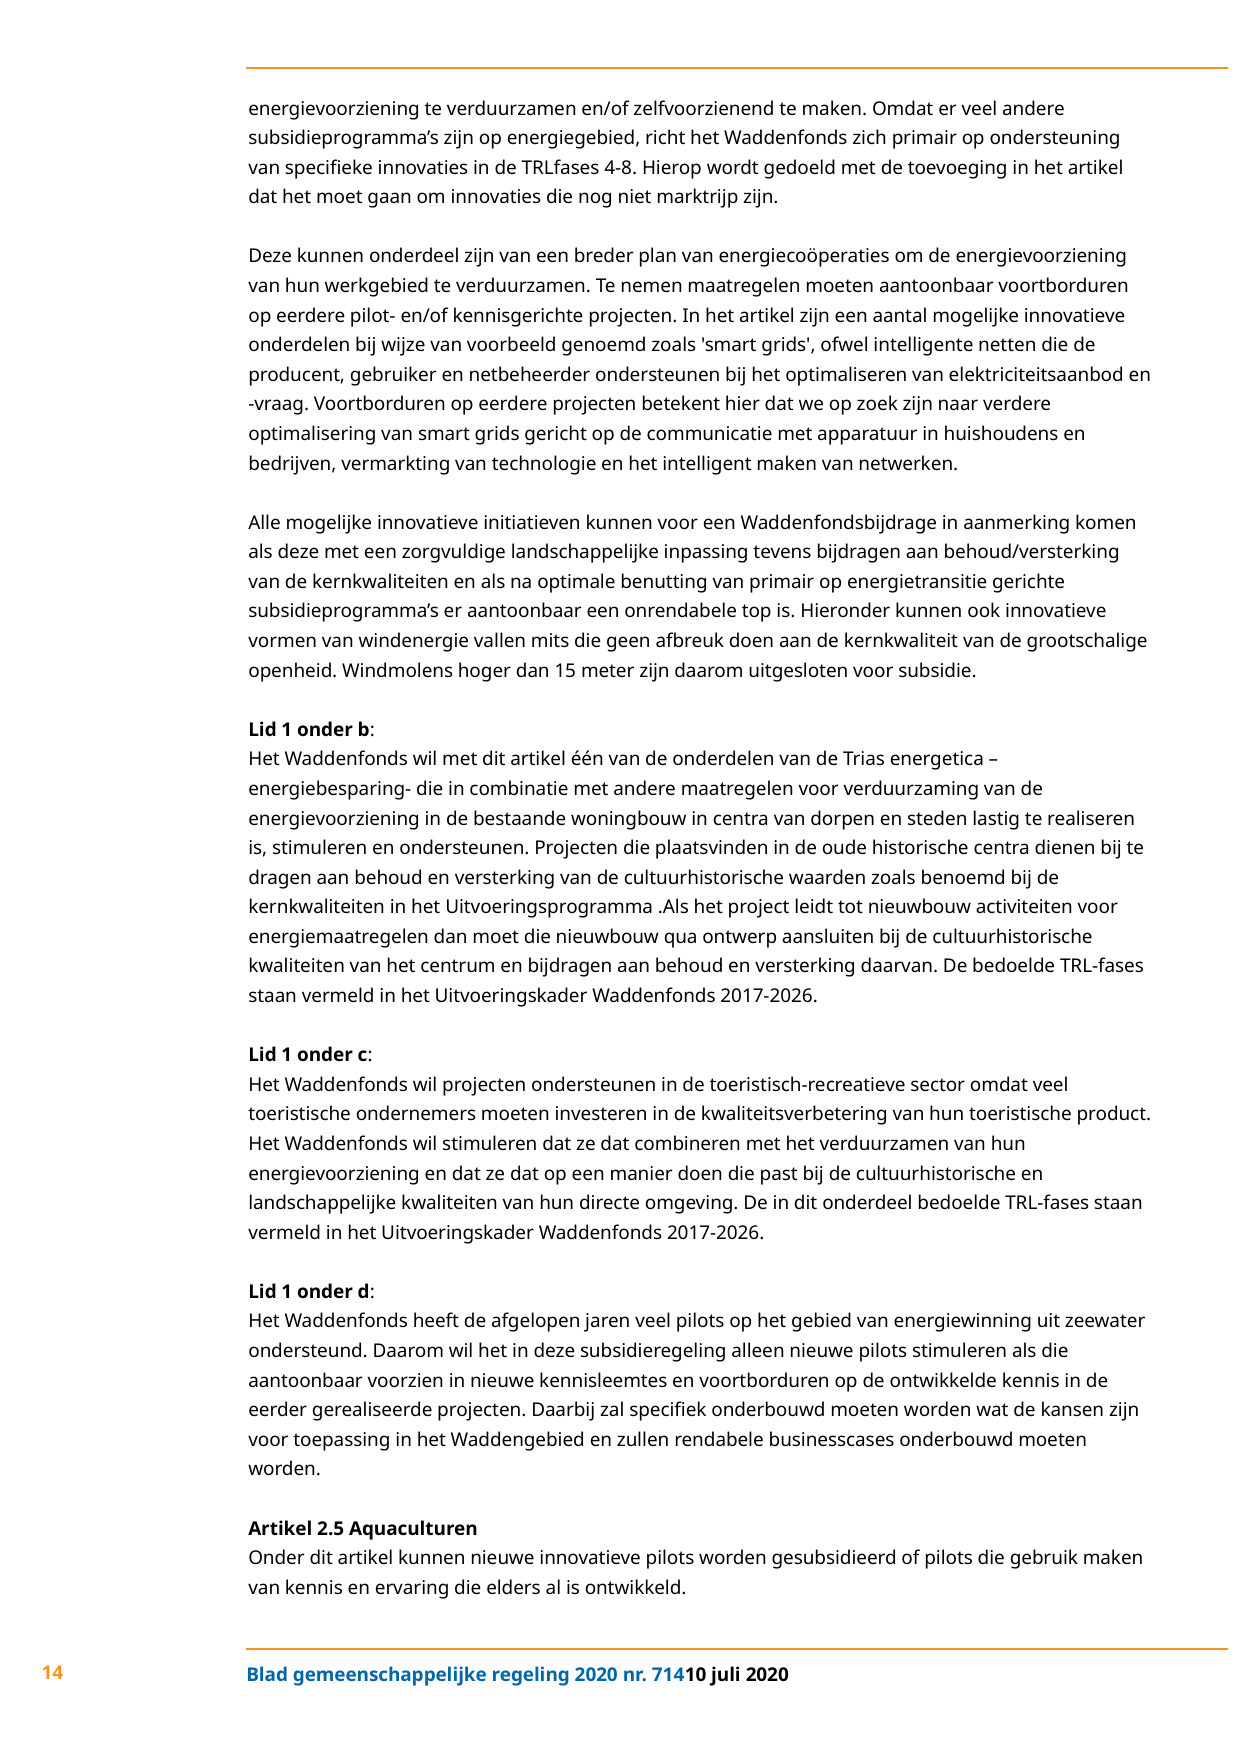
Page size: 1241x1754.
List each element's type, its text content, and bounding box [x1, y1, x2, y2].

text Alle mogelijke innovatieve initiatieven kunnen voor een Waddenfondsbijdrage in aanmerking komen als deze met een zorgvuldige landschappelijke inpassing tevens bijdragen aan behoud/versterking van de kernkwaliteiten en als na optimale benutting van primair op energietransitie gerichte subsidieprogramma’s er aantoonbaar een onrendabele top is. Hieronder kunnen ook innovatieve vormen van windenergie vallen mits die geen afbreuk doen aan de kernkwaliteit van de grootschalige openheid. Windmolens hoger dan 15 meter zijn daarom uitgesloten voor subsidie. [248, 509, 1152, 683]
text Het Waddenfonds wil met dit artikel één van de onderdelen van de Trias energetica – energiebesparing- die in combinatie met andere maatregelen voor verduurzaming van de energievoorziening in de bestaande woningbouw in centra van dorpen en steden lastig te realiseren is, stimuleren en ondersteunen. Projecten die plaatsvinden in de oude historische centra dienen bij te dragen aan behoud en versterking van de cultuurhistorische waarden zoals benoemd bij de kernkwaliteiten in het Uitvoeringsprogramma .Als het project leidt tot nieuwbouw activiteiten voor energiemaatregelen dan moet die nieuwbouw qua ontwerp aansluiten bij de cultuurhistorische kwaliteiten van het centrum en bijdragen aan behoud en versterking daarvan. De bedoelde TRL-fases staan vermeld in het Uitvoeringskader Waddenfonds 2017-2026. [248, 746, 1152, 1008]
text energievoorziening te verduurzamen en/of zelfvoorzienend te maken. Omdat er veel andere subsidieprogramma’s zijn op energiegebied, richt het Waddenfonds zich primair op ondersteuning van specifieke innovaties in de TRLfases 4-8. Hierop wordt gedoeld met de toevoeging in het artikel dat het moet gaan om innovaties die nog niet marktrijp zijn. [248, 95, 1152, 209]
picture [41, 47, 231, 172]
text Deze kunnen onderdeel zijn van een breder plan van energiecoöperaties om de energievoorziening van hun werkgebied te verduurzamen. Te nemen maatregelen moeten aantoonbaar voortborduren op eerdere pilot- en/of kennisgerichte projecten. In het artikel zijn een aantal mogelijke innovatieve onderdelen bij wijze van voorbeeld genoemd zoals 'smart grids', ofwel intelligente netten die de producent, gebruiker en netbeheerder ondersteunen bij het optimaliseren van elektriciteitsaanbod en -vraag. Voortborduren op eerdere projecten betekent hier dat we op zoek zijn naar verdere optimalisering van smart grids gericht op de communicatie met apparatuur in huishoudens en bedrijven, vermarkting van technologie en het intelligent maken van netwerken. [248, 243, 1152, 476]
text Lid 1 onder d: [248, 1278, 1152, 1304]
text Artikel 2.5 Aquaculturen [248, 1515, 1152, 1541]
text Lid 1 onder b: [248, 716, 1152, 742]
text Onder dit artikel kunnen nieuwe innovatieve pilots worden gesubsidieerd of pilots die gebruik maken van kennis en ervaring die elders al is ontwikkeld. [248, 1544, 1152, 1600]
text Het Waddenfonds wil projecten ondersteunen in de toeristisch-recreatieve sector omdat veel toeristische ondernemers moeten investeren in de kwaliteitsverbetering van hun toeristische product. Het Waddenfonds wil stimuleren dat ze dat combineren met het verduurzamen van hun energievoorziening en dat ze dat op een manier doen die past bij de cultuurhistorische en landschappelijke kwaliteiten van hun directe omgeving. De in dit onderdeel bedoelde TRL-fases staan vermeld in het Uitvoeringskader Waddenfonds 2017-2026. [248, 1071, 1152, 1245]
text Het Waddenfonds heeft de afgelopen jaren veel pilots op het gebied van energiewinning uit zeewater ondersteund. Daarom wil het in deze subsidieregeling alleen nieuwe pilots stimuleren als die aantoonbaar voorzien in nieuwe kennisleemtes en voortborduren op de ontwikkelde kennis in de eerder gerealiseerde projecten. Daarbij zal specifiek onderbouwd moeten worden wat de kansen zijn voor toepassing in het Waddengebied en zullen rendabele businesscases onderbouwd moeten worden. [248, 1308, 1152, 1481]
text Lid 1 onder c: [248, 1041, 1152, 1067]
